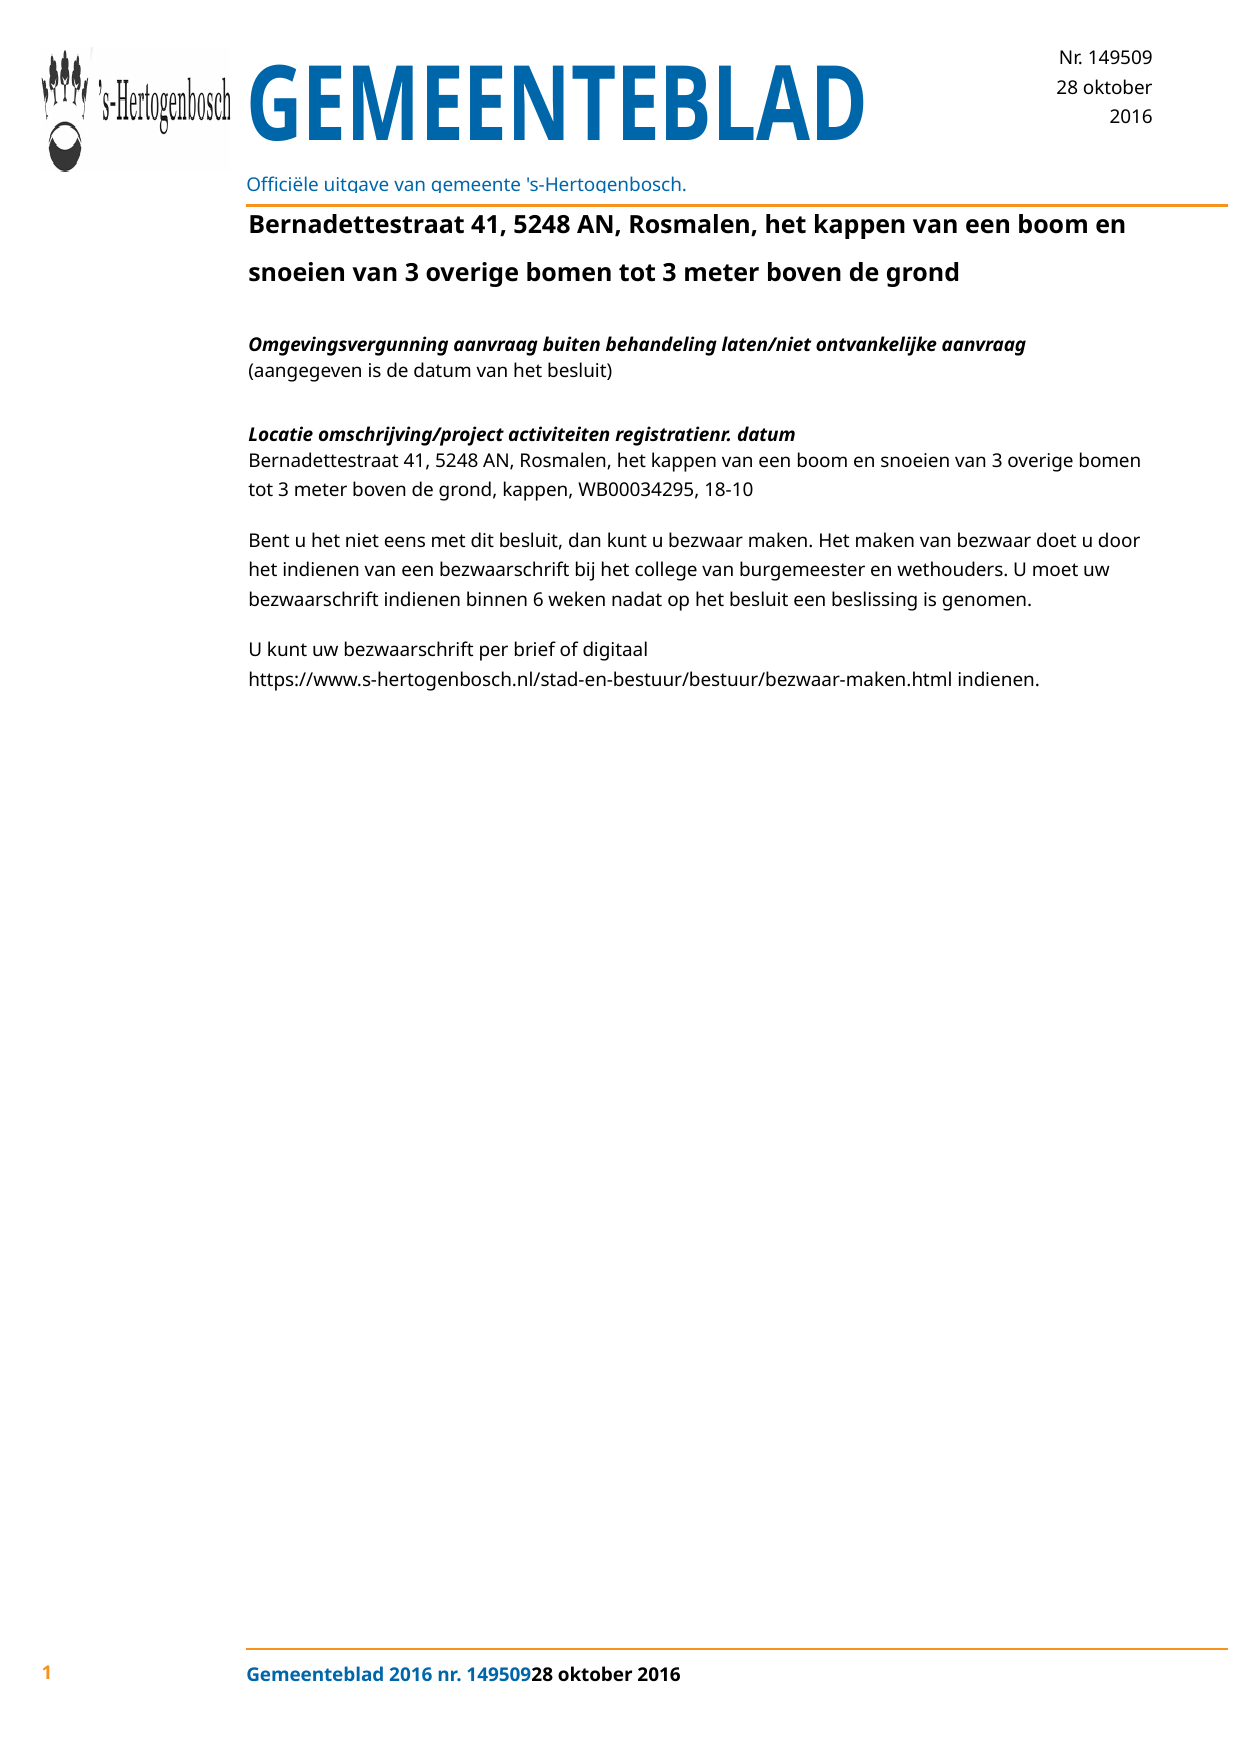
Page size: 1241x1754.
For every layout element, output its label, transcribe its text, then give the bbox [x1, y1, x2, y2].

picture [41, 47, 231, 172]
text (aangegeven is de datum van het besluit) [248, 357, 1152, 383]
text Locatie omschrijving/project activiteiten registratienr. datum [248, 421, 1152, 447]
text U kunt uw bezwaarschrift per brief of digitaal https://www.s-hertogenbosch.nl/stad-en-bestuur/bestuur/bezwaar-maken.html indienen. [248, 636, 1152, 692]
text Bent u het niet eens met dit besluit, dan kunt u bezwaar maken. Het maken van bezwaar doet u door het indienen van een bezwaarschrift bij het college van burgemeester en wethouders. U moet uw bezwaarschrift indienen binnen 6 weken nadat op het besluit een beslissing is genomen. [248, 527, 1152, 612]
text Omgevingsvergunning aanvraag buiten behandeling laten/niet ontvankelijke aanvraag [248, 331, 1152, 357]
text Bernadettestraat 41, 5248 AN, Rosmalen, het kappen van een boom en snoeien van 3 overige bomen tot 3 meter boven de grond, kappen, WB00034295, 18-10 [248, 447, 1152, 502]
text Bernadettestraat 41, 5248 AN, Rosmalen, het kappen van een boom en snoeien van 3 overige bomen tot 3 meter boven de grond [248, 207, 1152, 288]
